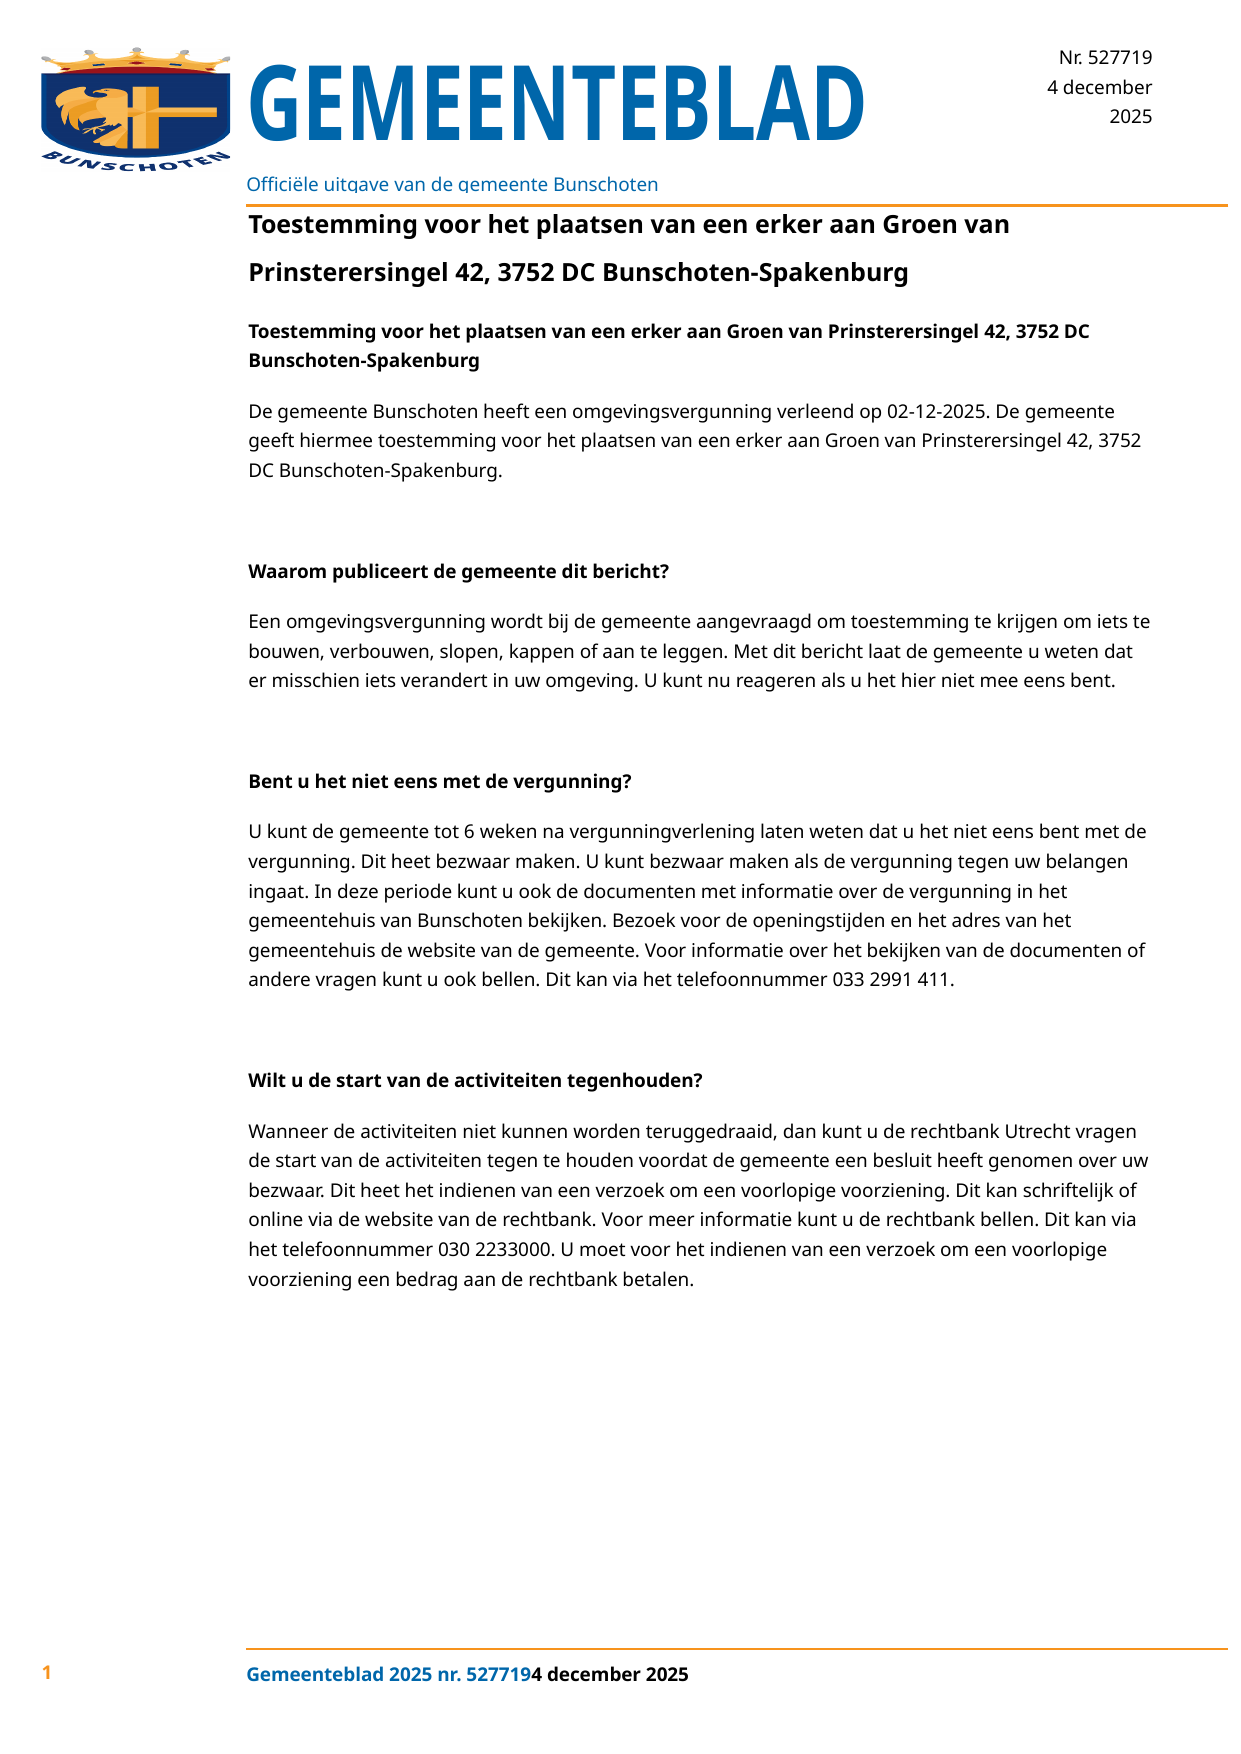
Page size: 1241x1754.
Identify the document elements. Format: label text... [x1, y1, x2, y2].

text De gemeente Bunschoten heeft een omgevingsvergunning verleend op 02-12-2025. De gemeente geeft hiermee toestemming voor het plaatsen van een erker aan Groen van Prinsterersingel 42, 3752 DC Bunschoten-Spakenburg. [248, 398, 1152, 483]
text Toestemming voor het plaatsen van een erker aan Groen van Prinsterersingel 42, 3752 DC Bunschoten-Spakenburg [248, 207, 1152, 288]
text Bent u het niet eens met de vergunning? [248, 768, 1152, 794]
text Een omgevingsvergunning wordt bij de gemeente aangevraagd om toestemming te krijgen om iets te bouwen, verbouwen, slopen, kappen of aan te leggen. Met dit bericht laat de gemeente u weten dat er misschien iets verandert in uw omgeving. U kunt nu reageren als u het hier niet mee eens bent. [248, 608, 1152, 693]
text Waarom publiceert de gemeente dit bericht? [248, 558, 1152, 584]
text Wilt u de start van de activiteiten tegenhouden? [248, 1067, 1152, 1093]
text Toestemming voor het plaatsen van een erker aan Groen van Prinsterersingel 42, 3752 DC Bunschoten-Spakenburg [248, 318, 1152, 373]
text Wanneer de activiteiten niet kunnen worden teruggedraaid, dan kunt u de rechtbank Utrecht vragen de start van de activiteiten tegen te houden voordat de gemeente een besluit heeft genomen over uw bezwaar. Dit heet het indienen van een verzoek om een voorlopige voorziening. Dit kan schriftelijk of online via de website van de rechtbank. Voor meer informatie kunt u de rechtbank bellen. Dit kan via het telefoonnummer 030 2233000. U moet voor het indienen van een verzoek om een voorlopige voorziening een bedrag aan de rechtbank betalen. [248, 1118, 1152, 1292]
text U kunt de gemeente tot 6 weken na vergunningverlening laten weten dat u het niet eens bent met de vergunning. Dit heet bezwaar maken. U kunt bezwaar maken als de vergunning tegen uw belangen ingaat. In deze periode kunt u ook de documenten met informatie over de vergunning in het gemeentehuis van Bunschoten bekijken. Bezoek voor de openingstijden en het adres van het gemeentehuis de website van de gemeente. Voor informatie over het bekijken van de documenten of andere vragen kunt u ook bellen. Dit kan via het telefoonnummer 033 2991 411. [248, 819, 1152, 992]
picture [41, 47, 231, 172]
